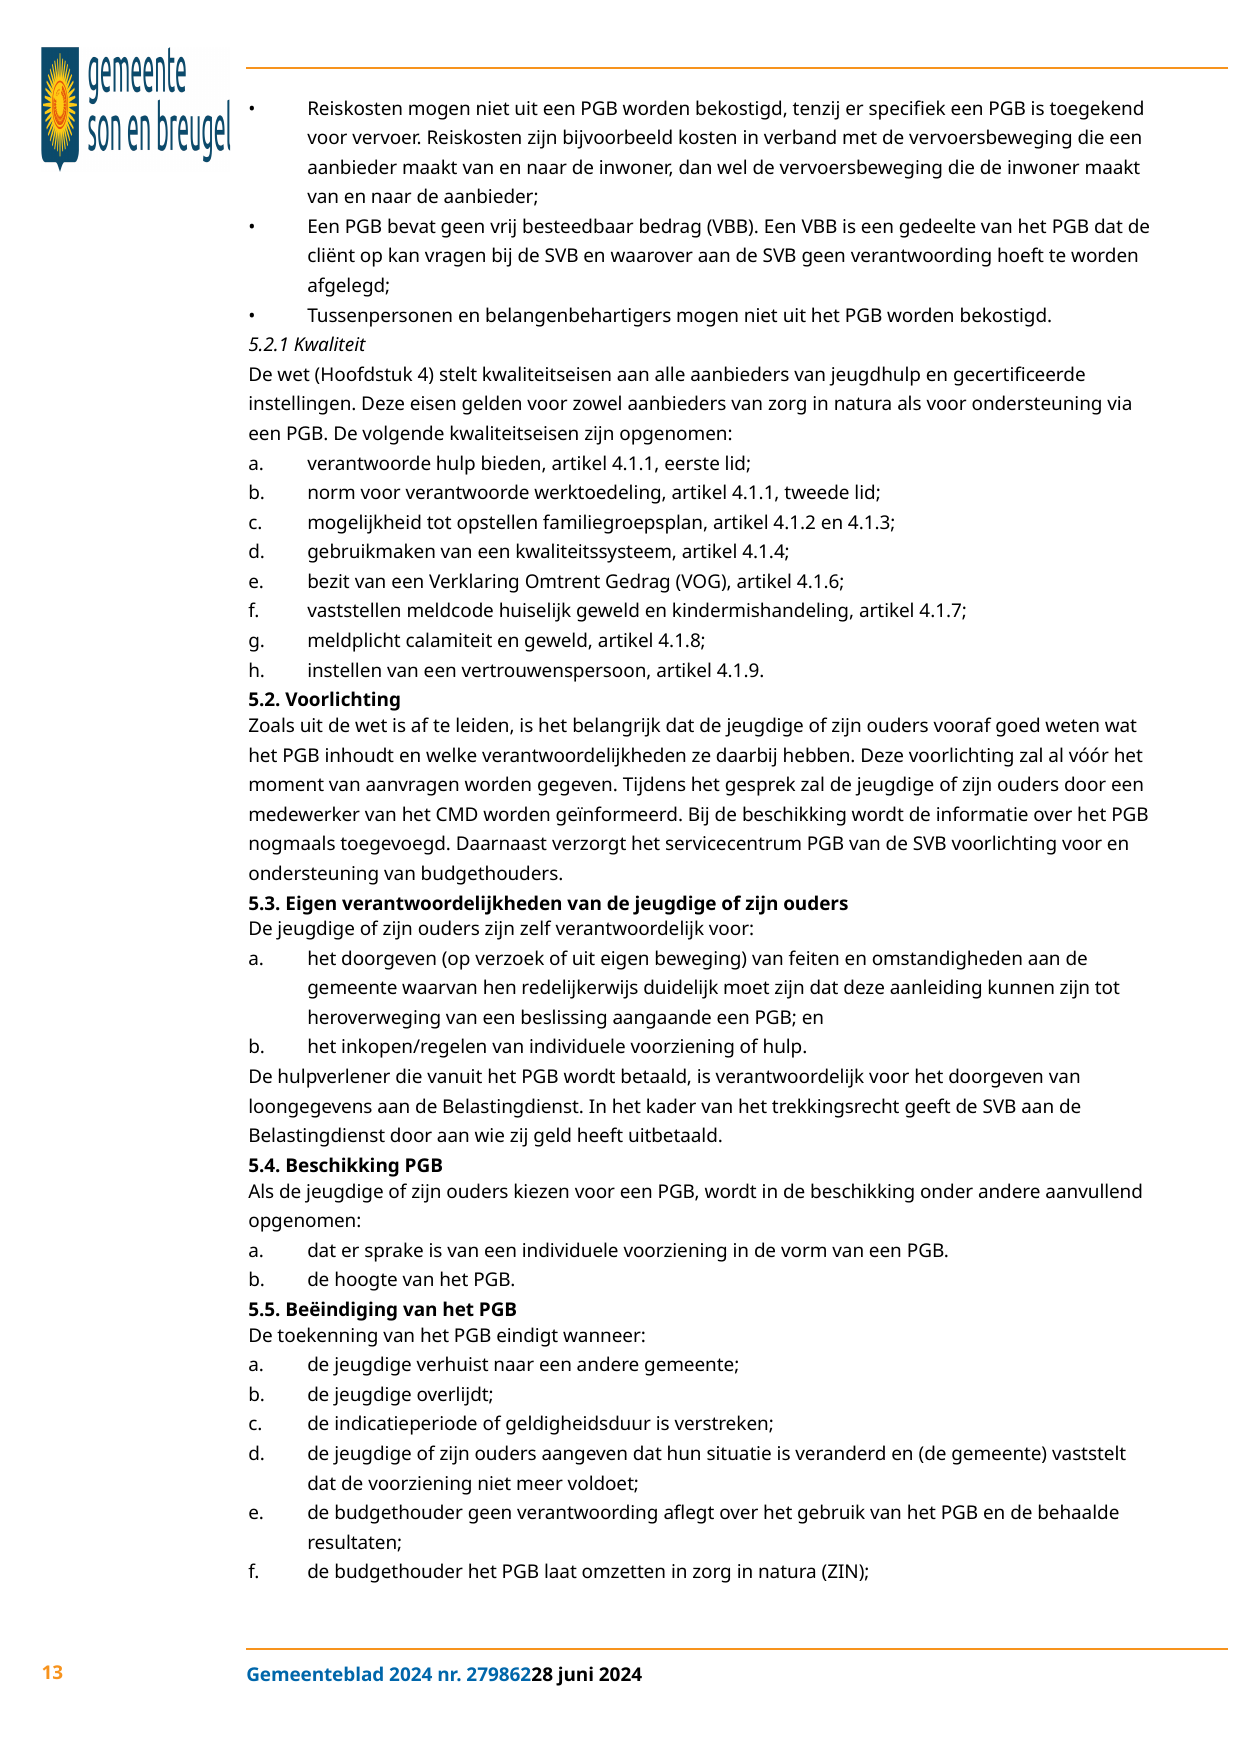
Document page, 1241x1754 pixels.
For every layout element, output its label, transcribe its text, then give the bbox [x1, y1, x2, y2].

list norm voor verantwoorde werktoedeling, artikel 4.1.1, tweede lid; [248, 479, 1152, 505]
list instellen van een vertrouwenspersoon, artikel 4.1.9. [248, 657, 1152, 683]
text 5.3. Eigen verantwoordelijkheden van de jeugdige of zijn ouders [248, 890, 1152, 915]
text 5.5. Beëindiging van het PGB [248, 1296, 1152, 1322]
list dat er sprake is van een individuele voorziening in de vorm van een PGB. [248, 1237, 1152, 1263]
text 5.2. Voorlichting [248, 686, 1152, 712]
text Zoals uit de wet is af te leiden, is het belangrijk dat de jeugdige of zijn ouders vooraf goed weten wat het PGB inhoudt en welke verantwoordelijkheden ze daarbij hebben. Deze voorlichting zal al vóór het moment van aanvragen worden gegeven. Tijdens het gesprek zal de jeugdige of zijn ouders door een medewerker van het CMD worden geïnformeerd. Bij de beschikking wordt de informatie over het PGB nogmaals toegevoegd. Daarnaast verzorgt het servicecentrum PGB van de SVB voorlichting voor en ondersteuning van budgethouders. [248, 712, 1152, 886]
list Reiskosten mogen niet uit een PGB worden bekostigd, tenzij er specifiek een PGB is toegekend voor vervoer. Reiskosten zijn bijvoorbeeld kosten in verband met de vervoersbeweging die een aanbieder maakt van en naar de inwoner, dan wel de vervoersbeweging die de inwoner maakt van en naar de aanbieder; [248, 95, 1152, 209]
list de budgethouder geen verantwoording aflegt over het gebruik van het PGB en de behaalde resultaten; [248, 1499, 1152, 1555]
text 5.2.1 Kwaliteit [248, 331, 1152, 357]
list de indicatieperiode of geldigheidsduur is verstreken; [248, 1411, 1152, 1436]
text De hulpverlener die vanuit het PGB wordt betaald, is verantwoordelijk voor het doorgeven van loongegevens aan de Belastingdienst. In het kader van het trekkingsrecht geeft de SVB aan de Belastingdienst door aan wie zij geld heeft uitbetaald. [248, 1063, 1152, 1148]
list de jeugdige overlijdt; [248, 1381, 1152, 1407]
text 5.4. Beschikking PGB [248, 1152, 1152, 1178]
list gebruikmaken van een kwaliteitssysteem, artikel 4.1.4; [248, 538, 1152, 564]
text Als de jeugdige of zijn ouders kiezen voor een PGB, wordt in de beschikking onder andere aanvullend opgenomen: [248, 1178, 1152, 1233]
list de jeugdige of zijn ouders aangeven dat hun situatie is veranderd en (de gemeente) vaststelt dat de voorziening niet meer voldoet; [248, 1440, 1152, 1496]
list bezit van een Verklaring Omtrent Gedrag (VOG), artikel 4.1.6; [248, 568, 1152, 594]
list meldplicht calamiteit en geweld, artikel 4.1.8; [248, 627, 1152, 653]
list de budgethouder het PGB laat omzetten in zorg in natura (ZIN); [248, 1558, 1152, 1584]
list het inkopen/regelen van individuele voorziening of hulp. [248, 1034, 1152, 1059]
list mogelijkheid tot opstellen familiegroepsplan, artikel 4.1.2 en 4.1.3; [248, 509, 1152, 535]
list de jeugdige verhuist naar een andere gemeente; [248, 1351, 1152, 1377]
list het doorgeven (op verzoek of uit eigen beweging) van feiten en omstandigheden aan de gemeente waarvan hen redelijkerwijs duidelijk moet zijn dat deze aanleiding kunnen zijn tot heroverweging van een beslissing aangaande een PGB; en [248, 945, 1152, 1030]
list Een PGB bevat geen vrij besteedbaar bedrag (VBB). Een VBB is een gedeelte van het PGB dat de cliënt op kan vragen bij de SVB en waarover aan de SVB geen verantwoording hoeft te worden afgelegd; [248, 213, 1152, 298]
picture [41, 47, 231, 172]
text De toekenning van het PGB eindigt wanneer: [248, 1322, 1152, 1348]
text De jeugdige of zijn ouders zijn zelf verantwoordelijk voor: [248, 915, 1152, 941]
list de hoogte van het PGB. [248, 1267, 1152, 1292]
text De wet (Hoofdstuk 4) stelt kwaliteitseisen aan alle aanbieders van jeugdhulp en gecertificeerde instellingen. Deze eisen gelden voor zowel aanbieders van zorg in natura als voor ondersteuning via een PGB. De volgende kwaliteitseisen zijn opgenomen: [248, 361, 1152, 446]
list vaststellen meldcode huiselijk geweld en kindermishandeling, artikel 4.1.7; [248, 598, 1152, 623]
list verantwoorde hulp bieden, artikel 4.1.1, eerste lid; [248, 450, 1152, 476]
list Tussenpersonen en belangenbehartigers mogen niet uit het PGB worden bekostigd. [248, 302, 1152, 328]
